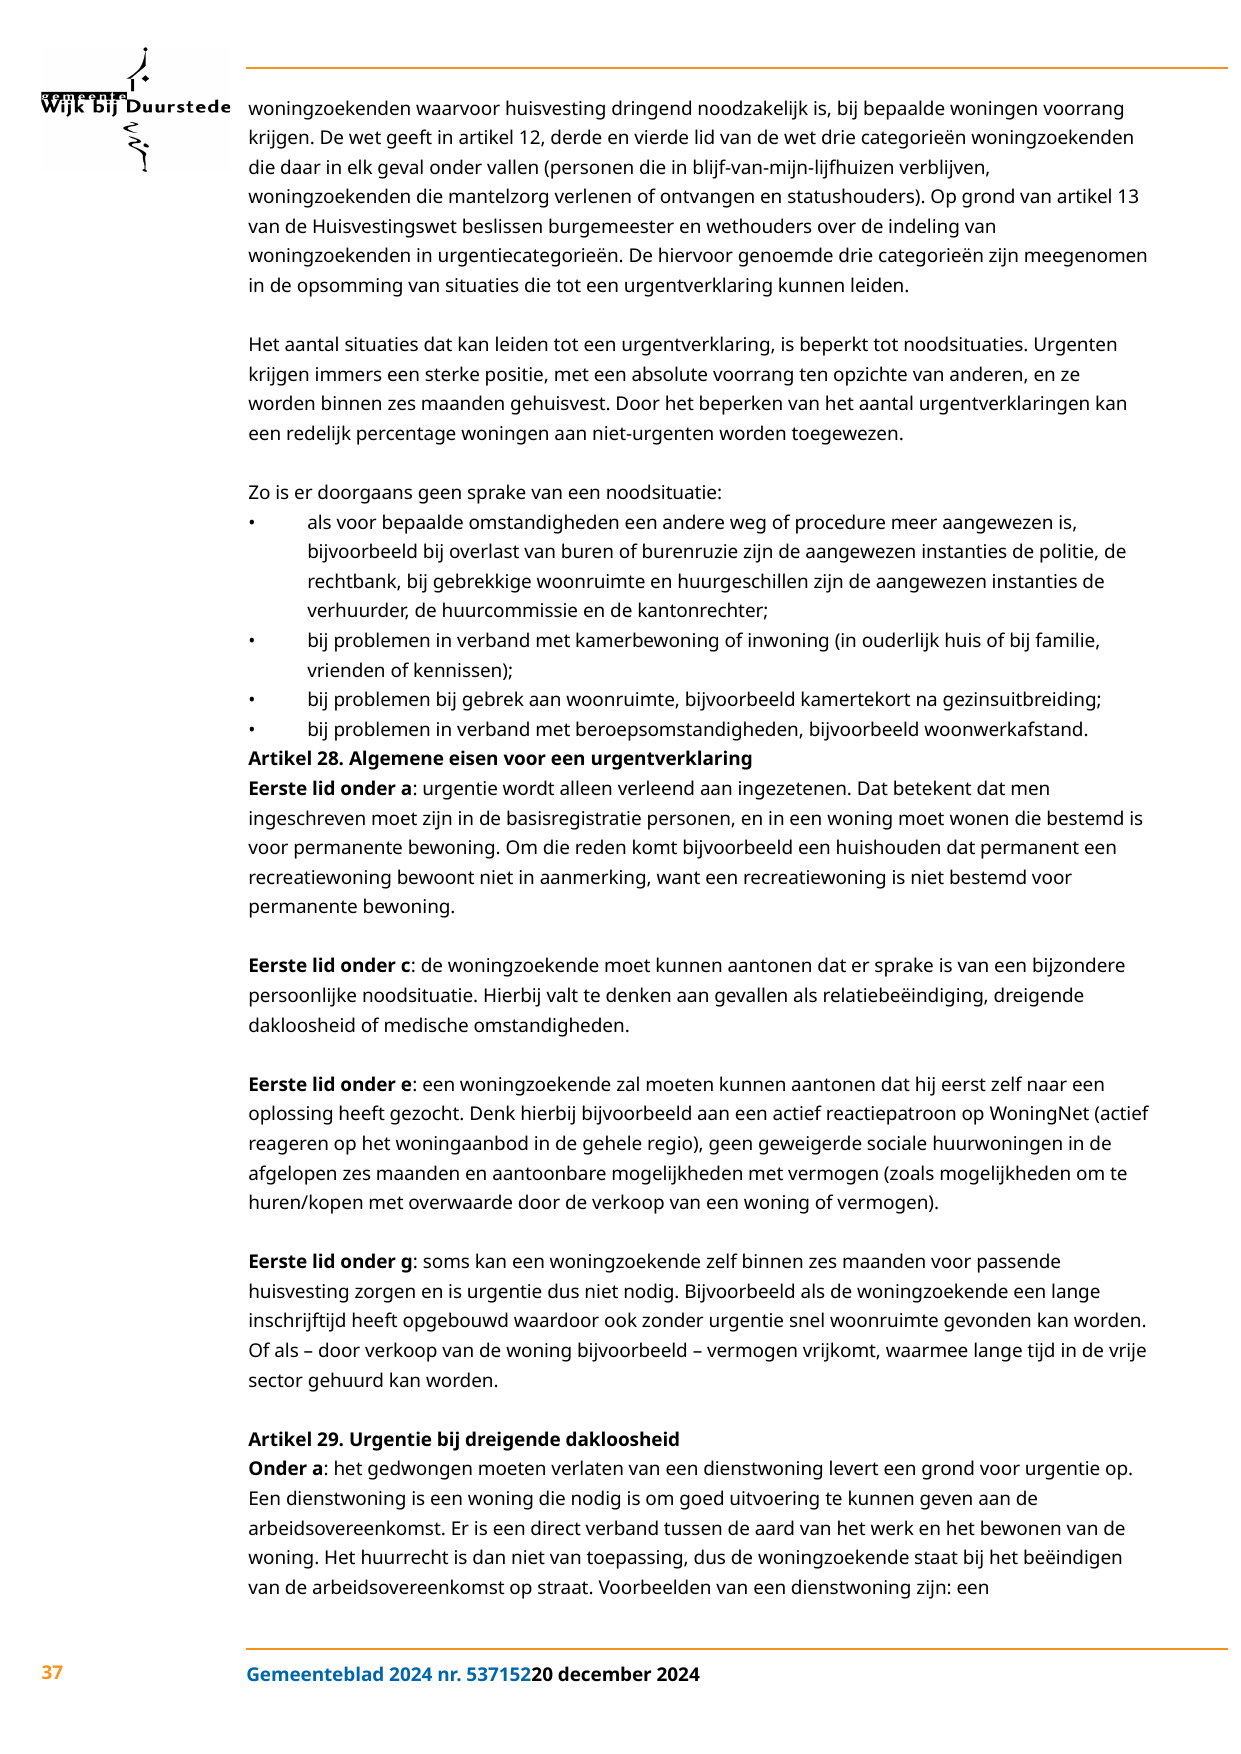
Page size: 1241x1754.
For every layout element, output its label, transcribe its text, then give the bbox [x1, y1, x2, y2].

text Onder a: het gedwongen moeten verlaten van een dienstwoning levert een grond voor urgentie op. Een dienstwoning is een woning die nodig is om goed uitvoering te kunnen geven aan de arbeidsovereenkomst. Er is een direct verband tussen de aard van het werk en het bewonen van de woning. Het huurrecht is dan niet van toepassing, dus de woningzoekende staat bij het beëindigen van de arbeidsovereenkomst op straat. Voorbeelden van een dienstwoning zijn: een [248, 1456, 1152, 1600]
list als voor bepaalde omstandigheden een andere weg of procedure meer aangewezen is, bijvoorbeeld bij overlast van buren of burenruzie zijn de aangewezen instanties de politie, de rechtbank, bij gebrekkige woonruimte en huurgeschillen zijn de aangewezen instanties de verhuurder, de huurcommissie en de kantonrechter; [248, 509, 1152, 623]
text Eerste lid onder a: urgentie wordt alleen verleend aan ingezetenen. Dat betekent dat men ingeschreven moet zijn in de basisregistratie personen, en in een woning moet wonen die bestemd is voor permanente bewoning. Om die reden komt bijvoorbeeld een huishouden dat permanent een recreatiewoning bewoont niet in aanmerking, want een recreatiewoning is niet bestemd voor permanente bewoning. [248, 775, 1152, 919]
list bij problemen bij gebrek aan woonruimte, bijvoorbeeld kamertekort na gezinsuitbreiding; [248, 686, 1152, 712]
list bij problemen in verband met kamerbewoning of inwoning (in ouderlijk huis of bij familie, vrienden of kennissen); [248, 627, 1152, 683]
text Zo is er doorgaans geen sprake van een noodsituatie: [248, 479, 1152, 505]
text Artikel 28. Algemene eisen voor een urgentverklaring [248, 746, 1152, 771]
text Het aantal situaties dat kan leiden tot een urgentverklaring, is beperkt tot noodsituaties. Urgenten krijgen immers een sterke positie, met een absolute voorrang ten opzichte van anderen, en ze worden binnen zes maanden gehuisvest. Door het beperken van het aantal urgentverklaringen kan een redelijk percentage woningen aan niet-urgenten worden toegewezen. [248, 331, 1152, 446]
text Artikel 29. Urgentie bij dreigende dakloosheid [248, 1426, 1152, 1452]
text Eerste lid onder c: de woningzoekende moet kunnen aantonen dat er sprake is van een bijzondere persoonlijke noodsituatie. Hierbij valt te denken aan gevallen als relatiebeëindiging, dreigende dakloosheid of medische omstandigheden. [248, 953, 1152, 1038]
text woningzoekenden waarvoor huisvesting dringend noodzakelijk is, bij bepaalde woningen voorrang krijgen. De wet geeft in artikel 12, derde en vierde lid van de wet drie categorieën woningzoekenden die daar in elk geval onder vallen (personen die in blijf-van-mijn-lijfhuizen verblijven, woningzoekenden die mantelzorg verlenen of ontvangen en statushouders). Op grond van artikel 13 van de Huisvestingswet beslissen burgemeester en wethouders over de indeling van woningzoekenden in urgentiecategorieën. De hiervoor genoemde drie categorieën zijn meegenomen in de opsomming van situaties die tot een urgentverklaring kunnen leiden. [248, 95, 1152, 298]
list bij problemen in verband met beroepsomstandigheden, bijvoorbeeld woonwerkafstand. [248, 716, 1152, 742]
text Eerste lid onder g: soms kan een woningzoekende zelf binnen zes maanden voor passende huisvesting zorgen en is urgentie dus niet nodig. Bijvoorbeeld als de woningzoekende een lange inschrijftijd heeft opgebouwd waardoor ook zonder urgentie snel woonruimte gevonden kan worden. Of als – door verkoop van de woning bijvoorbeeld – vermogen vrijkomt, waarmee lange tijd in de vrije sector gehuurd kan worden. [248, 1248, 1152, 1393]
picture [41, 47, 231, 172]
text Eerste lid onder e: een woningzoekende zal moeten kunnen aantonen dat hij eerst zelf naar een oplossing heeft gezocht. Denk hierbij bijvoorbeeld aan een actief reactiepatroon op WoningNet (actief reageren op het woningaanbod in de gehele regio), geen geweigerde sociale huurwoningen in de afgelopen zes maanden en aantoonbare mogelijkheden met vermogen (zoals mogelijkheden om te huren/kopen met overwaarde door de verkoop van een woning of vermogen). [248, 1071, 1152, 1215]
